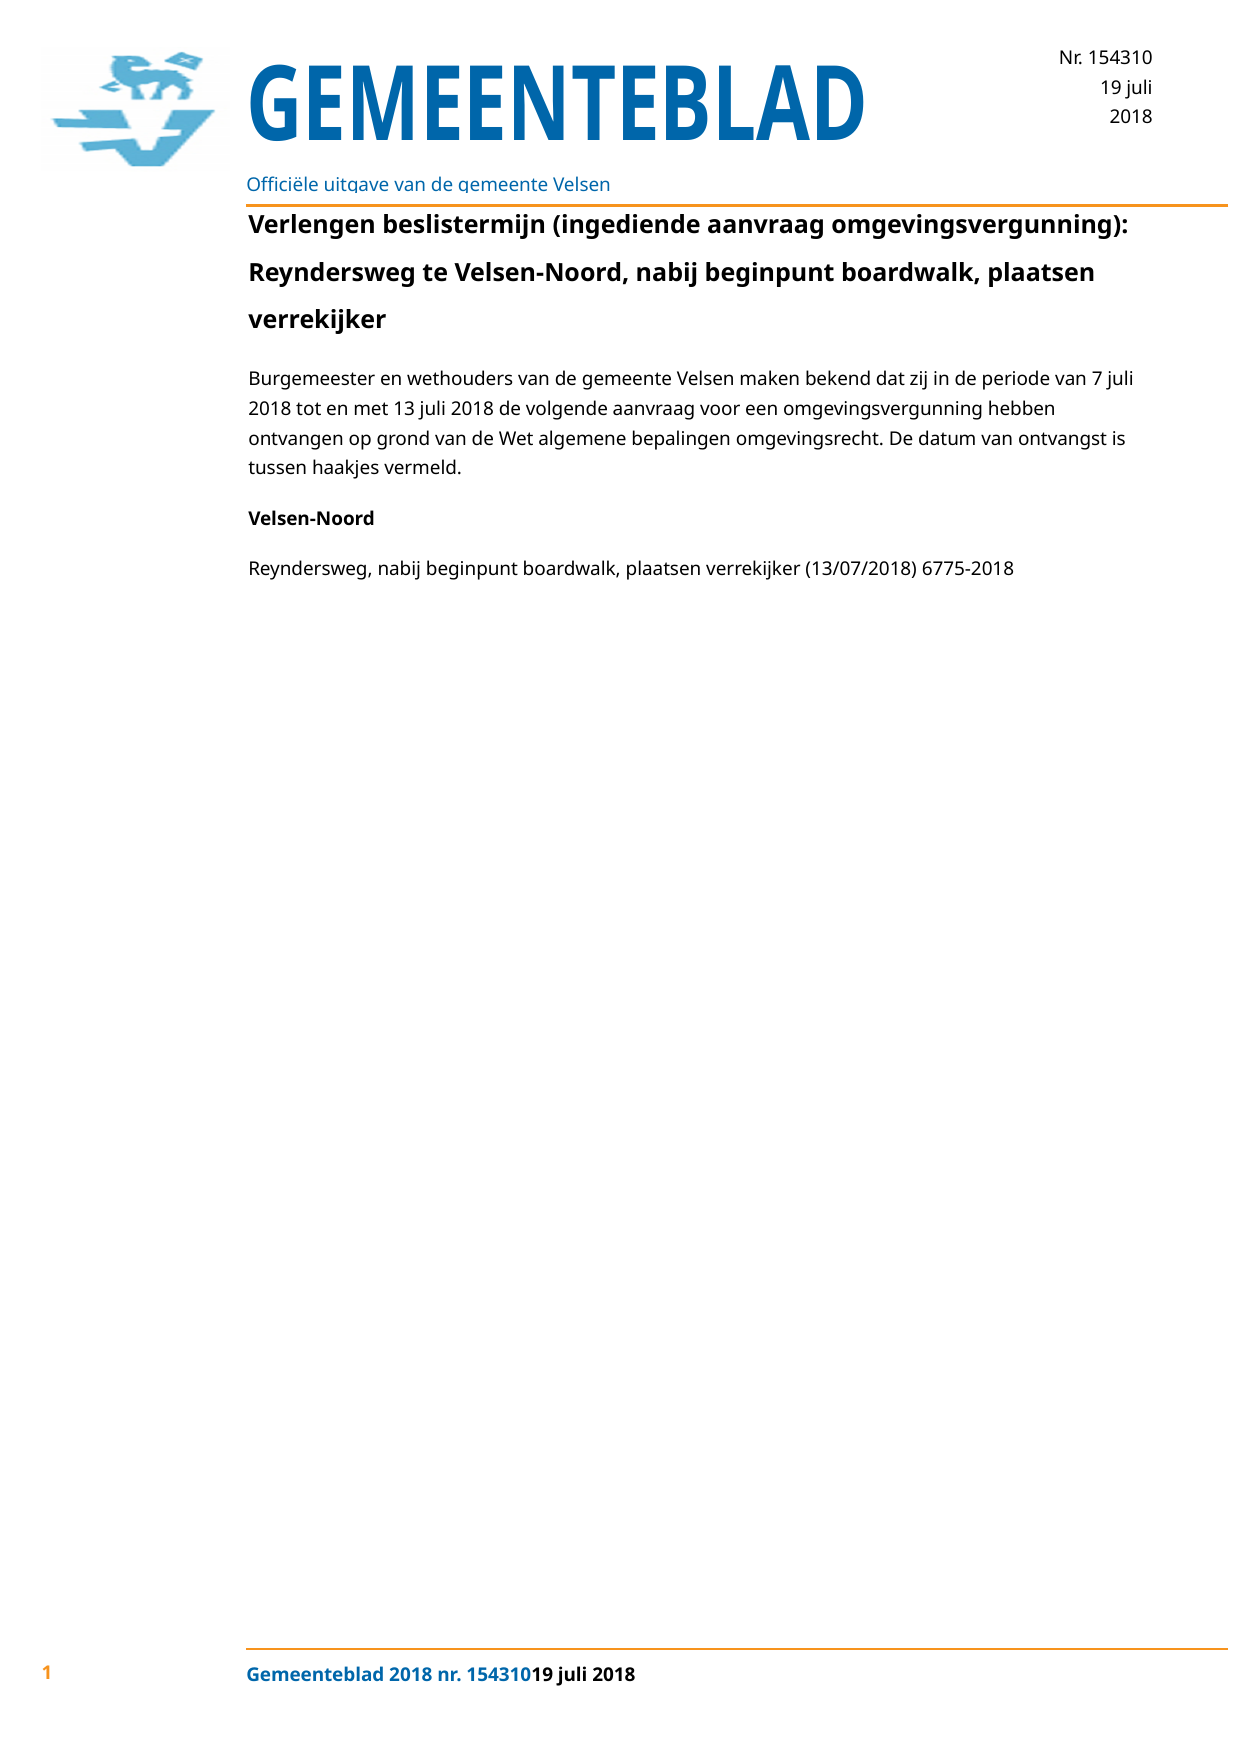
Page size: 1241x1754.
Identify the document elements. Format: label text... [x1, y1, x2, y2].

text Verlengen beslistermijn (ingediende aanvraag omgevingsvergunning): Reyndersweg te Velsen-Noord, nabij beginpunt boardwalk, plaatsen verrekijker [248, 207, 1152, 336]
text Reyndersweg, nabij beginpunt boardwalk, plaatsen verrekijker (13/07/2018) 6775-2018 [248, 555, 1152, 581]
text Velsen-Noord [248, 505, 1152, 530]
picture [41, 47, 231, 172]
text Burgemeester en wethouders van de gemeente Velsen maken bekend dat zij in de periode van 7 juli 2018 tot en met 13 juli 2018 de volgende aanvraag voor een omgevingsvergunning hebben ontvangen op grond van de Wet algemene bepalingen omgevingsrecht. De datum van ontvangst is tussen haakjes vermeld. [248, 366, 1152, 480]
